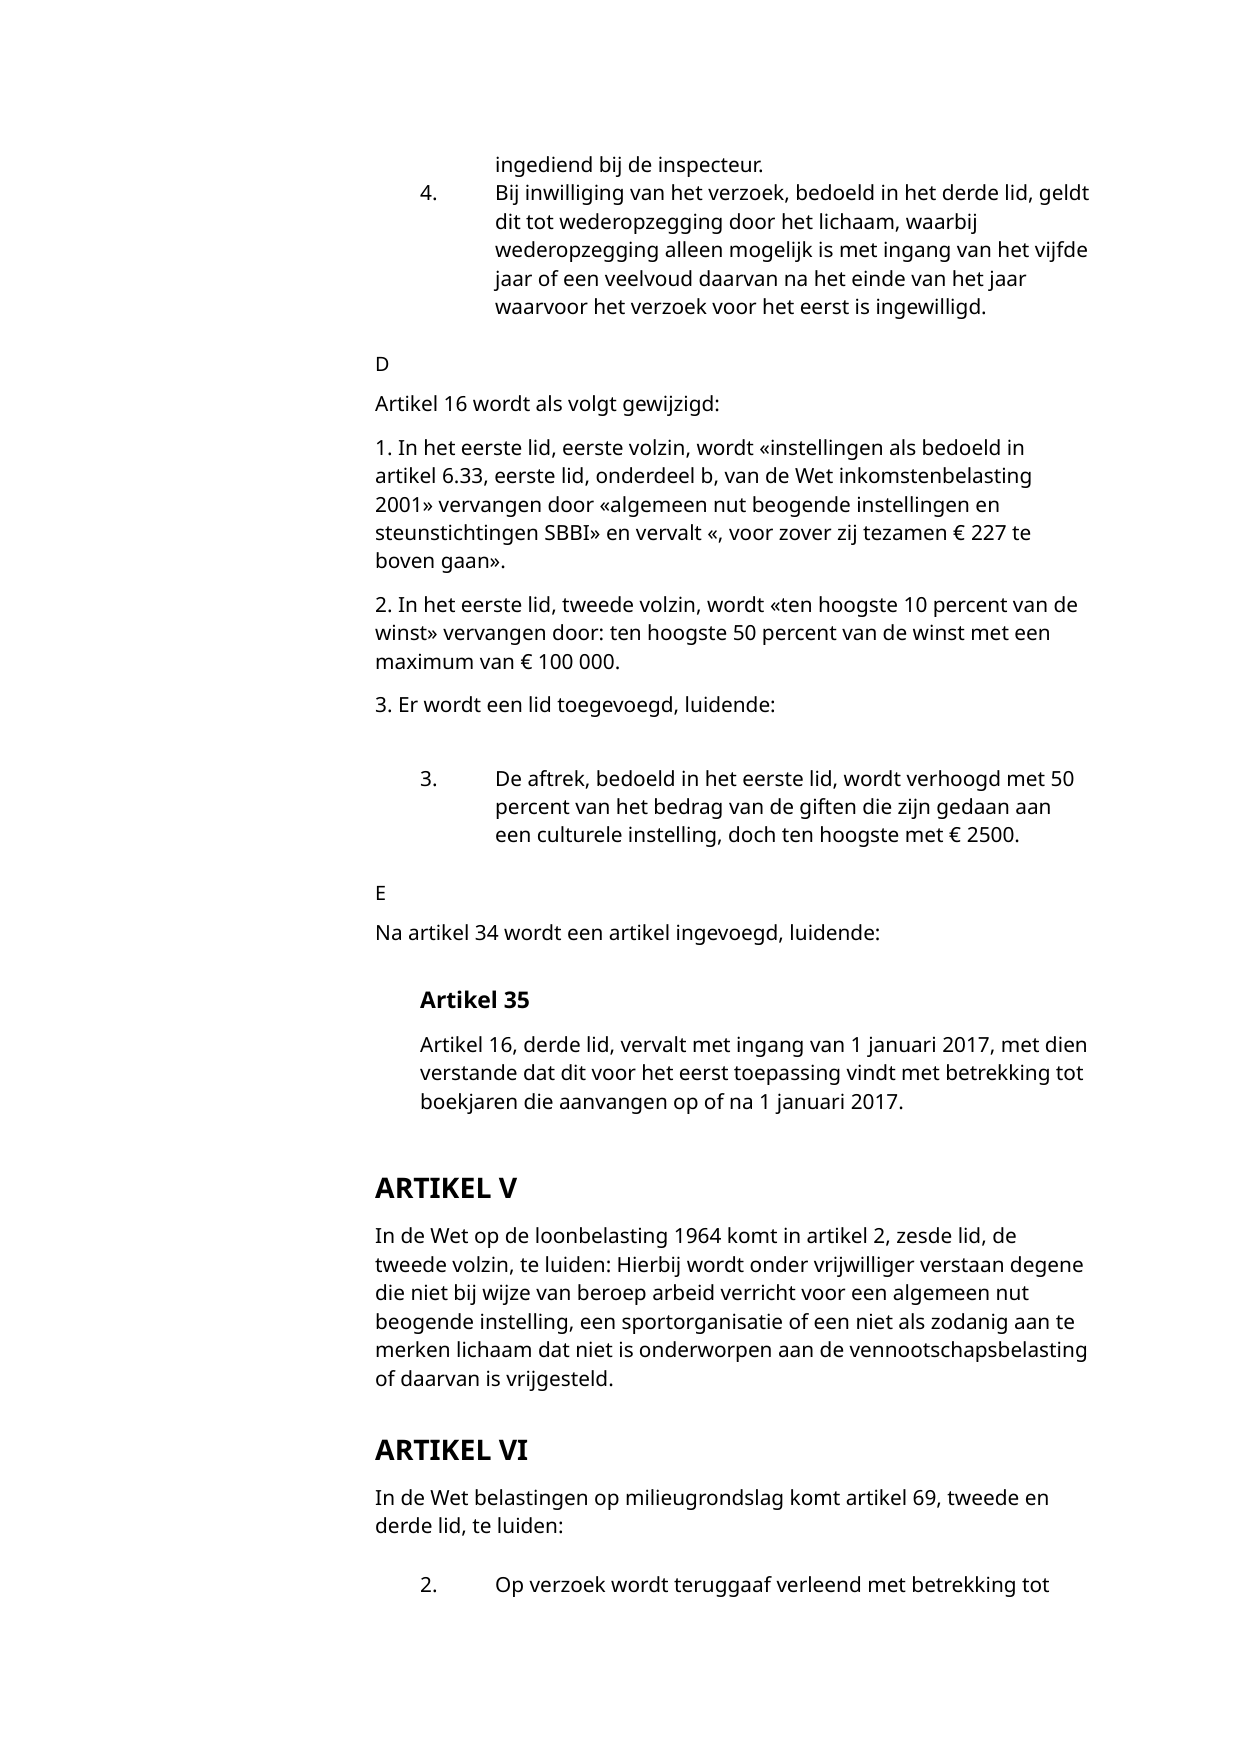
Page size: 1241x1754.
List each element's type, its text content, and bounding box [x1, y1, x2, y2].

text D [375, 351, 1090, 378]
text Na artikel 34 wordt een artikel ingevoegd, luidende: [375, 918, 1090, 946]
text In de Wet belastingen op milieugrondslag komt artikel 69, tweede en derde lid, te luiden: [375, 1483, 1090, 1540]
subtitle ARTIKEL V [375, 1168, 1090, 1206]
text 1. In het eerste lid, eerste volzin, wordt «instellingen als bedoeld in artikel 6.33, eerste lid, onderdeel b, van de Wet inkomstenbelasting 2001» vervangen door «algemeen nut beogende instellingen en steunstichtingen SBBI» en vervalt «, voor zover zij tezamen € 227 te boven gaan». [375, 433, 1090, 575]
text 2. In het eerste lid, tweede volzin, wordt «ten hoogste 10 percent van de winst» vervangen door: ten hoogste 50 percent van de winst met een maximum van € 100 000. [375, 590, 1090, 675]
text E [375, 879, 1090, 906]
text Artikel 16, derde lid, vervalt met ingang van 1 januari 2017, met dien verstande dat dit voor het eerst toepassing vindt met betrekking tot boekjaren die aanvangen op of na 1 januari 2017. [420, 1030, 1090, 1115]
list Op verzoek wordt teruggaaf verleend met betrekking tot [420, 1570, 1090, 1598]
subtitle Artikel 35 [420, 984, 1090, 1015]
text Artikel 16 wordt als volgt gewijzigd: [375, 389, 1090, 418]
list ingediend bij de inspecteur. [420, 150, 1090, 178]
list De aftrek, bedoeld in het eerste lid, wordt verhoogd met 50 percent van het bedrag van de giften die zijn gedaan aan een culturele instelling, doch ten hoogste met € 2500. [420, 764, 1090, 849]
text In de Wet op de loonbelasting 1964 komt in artikel 2, zesde lid, de tweede volzin, te luiden: Hierbij wordt onder vrijwilliger verstaan degene die niet bij wijze van beroep arbeid verricht voor een algemeen nut beogende instelling, een sportorganisatie of een niet als zodanig aan te merken lichaam dat niet is onderworpen aan de vennootschapsbelasting of daarvan is vrijgesteld. [375, 1221, 1090, 1392]
text 3. Er wordt een lid toegevoegd, luidende: [375, 690, 1090, 719]
subtitle ARTIKEL VI [375, 1429, 1090, 1468]
list Bij inwilliging van het verzoek, bedoeld in het derde lid, geldt dit tot wederopzegging door het lichaam, waarbij wederopzegging alleen mogelijk is met ingang van het vijfde jaar of een veelvoud daarvan na het einde van het jaar waarvoor het verzoek voor het eerst is ingewilligd. [420, 178, 1090, 321]
